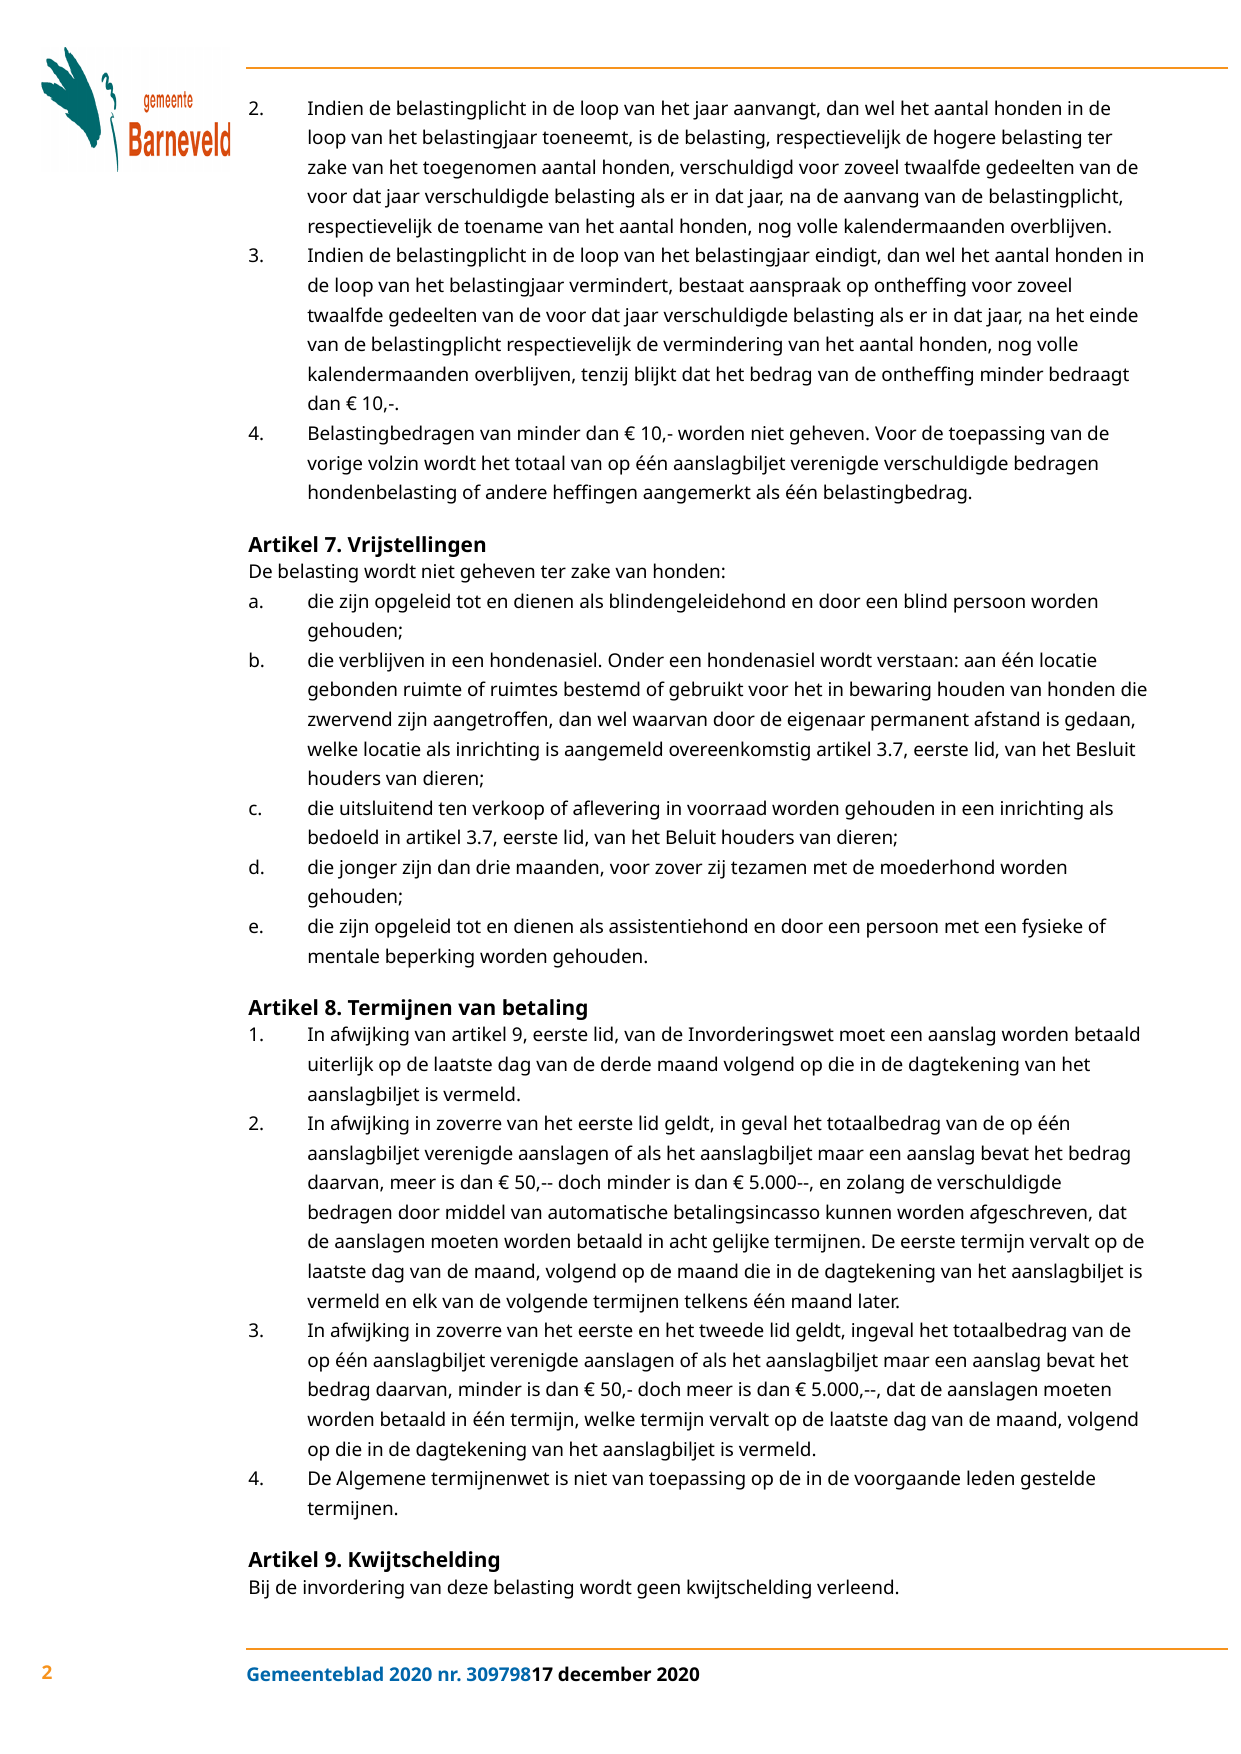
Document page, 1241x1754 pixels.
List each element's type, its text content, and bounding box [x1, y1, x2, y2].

text Artikel 9. Kwijtschelding [248, 1545, 1152, 1574]
list die zijn opgeleid tot en dienen als assistentiehond en door een persoon met een fysieke of mentale beperking worden gehouden. [248, 913, 1152, 968]
list Indien de belastingplicht in de loop van het jaar aanvangt, dan wel het aantal honden in de loop van het belastingjaar toeneemt, is de belasting, respectievelijk de hogere belasting ter zake van het toegenomen aantal honden, verschuldigd voor zoveel twaalfde gedeelten van de voor dat jaar verschuldigde belasting als er in dat jaar, na de aanvang van de belastingplicht, respectievelijk de toename van het aantal honden, nog volle kalendermaanden overblijven. [248, 95, 1152, 239]
list die jonger zijn dan drie maanden, voor zover zij tezamen met de moederhond worden gehouden; [248, 854, 1152, 909]
list die uitsluitend ten verkoop of aflevering in voorraad worden gehouden in een inrichting als bedoeld in artikel 3.7, eerste lid, van het Beluit houders van dieren; [248, 795, 1152, 850]
list die zijn opgeleid tot en dienen als blindengeleidehond en door een blind persoon worden gehouden; [248, 588, 1152, 643]
list Belastingbedragen van minder dan € 10,- worden niet geheven. Voor de toepassing van de vorige volzin wordt het totaal van op één aanslagbiljet verenigde verschuldigde bedragen hondenbelasting of andere heffingen aangemerkt als één belastingbedrag. [248, 420, 1152, 505]
picture [41, 47, 231, 172]
text Artikel 7. Vrijstellingen [248, 530, 1152, 558]
list De Algemene termijnenwet is niet van toepassing op de in de voorgaande leden gestelde termijnen. [248, 1465, 1152, 1521]
list In afwijking in zoverre van het eerste en het tweede lid geldt, ingeval het totaalbedrag van de op één aanslagbiljet verenigde aanslagen of als het aanslagbiljet maar een aanslag bevat het bedrag daarvan, minder is dan € 50,- doch meer is dan € 5.000,--, dat de aanslagen moeten worden betaald in één termijn, welke termijn vervalt op de laatste dag van de maand, volgend op die in de dagtekening van het aanslagbiljet is vermeld. [248, 1317, 1152, 1462]
list Indien de belastingplicht in de loop van het belastingjaar eindigt, dan wel het aantal honden in de loop van het belastingjaar vermindert, bestaat aanspraak op ontheffing voor zoveel twaalfde gedeelten van de voor dat jaar verschuldigde belasting als er in dat jaar, na het einde van de belastingplicht respectievelijk de vermindering van het aantal honden, nog volle kalendermaanden overblijven, tenzij blijkt dat het bedrag van de ontheffing minder bedraagt dan € 10,-. [248, 243, 1152, 416]
list die verblijven in een hondenasiel. Onder een hondenasiel wordt verstaan: aan één locatie gebonden ruimte of ruimtes bestemd of gebruikt voor het in bewaring houden van honden die zwervend zijn aangetroffen, dan wel waarvan door de eigenaar permanent afstand is gedaan, welke locatie als inrichting is aangemeld overeenkomstig artikel 3.7, eerste lid, van het Besluit houders van dieren; [248, 647, 1152, 791]
list In afwijking in zoverre van het eerste lid geldt, in geval het totaalbedrag van de op één aanslagbiljet verenigde aanslagen of als het aanslagbiljet maar een aanslag bevat het bedrag daarvan, meer is dan € 50,-- doch minder is dan € 5.000--, en zolang de verschuldigde bedragen door middel van automatische betalingsincasso kunnen worden afgeschreven, dat de aanslagen moeten worden betaald in acht gelijke termijnen. De eerste termijn vervalt op de laatste dag van de maand, volgend op de maand die in de dagtekening van het aanslagbiljet is vermeld en elk van de volgende termijnen telkens één maand later. [248, 1110, 1152, 1314]
list In afwijking van artikel 9, eerste lid, van de Invorderingswet moet een aanslag worden betaald uiterlijk op de laatste dag van de derde maand volgend op die in de dagtekening van het aanslagbiljet is vermeld. [248, 1022, 1152, 1107]
text Bij de invordering van deze belasting wordt geen kwijtschelding verleend. [248, 1574, 1152, 1599]
text De belasting wordt niet geheven ter zake van honden: [248, 558, 1152, 584]
text Artikel 8. Termijnen van betaling [248, 993, 1152, 1022]
